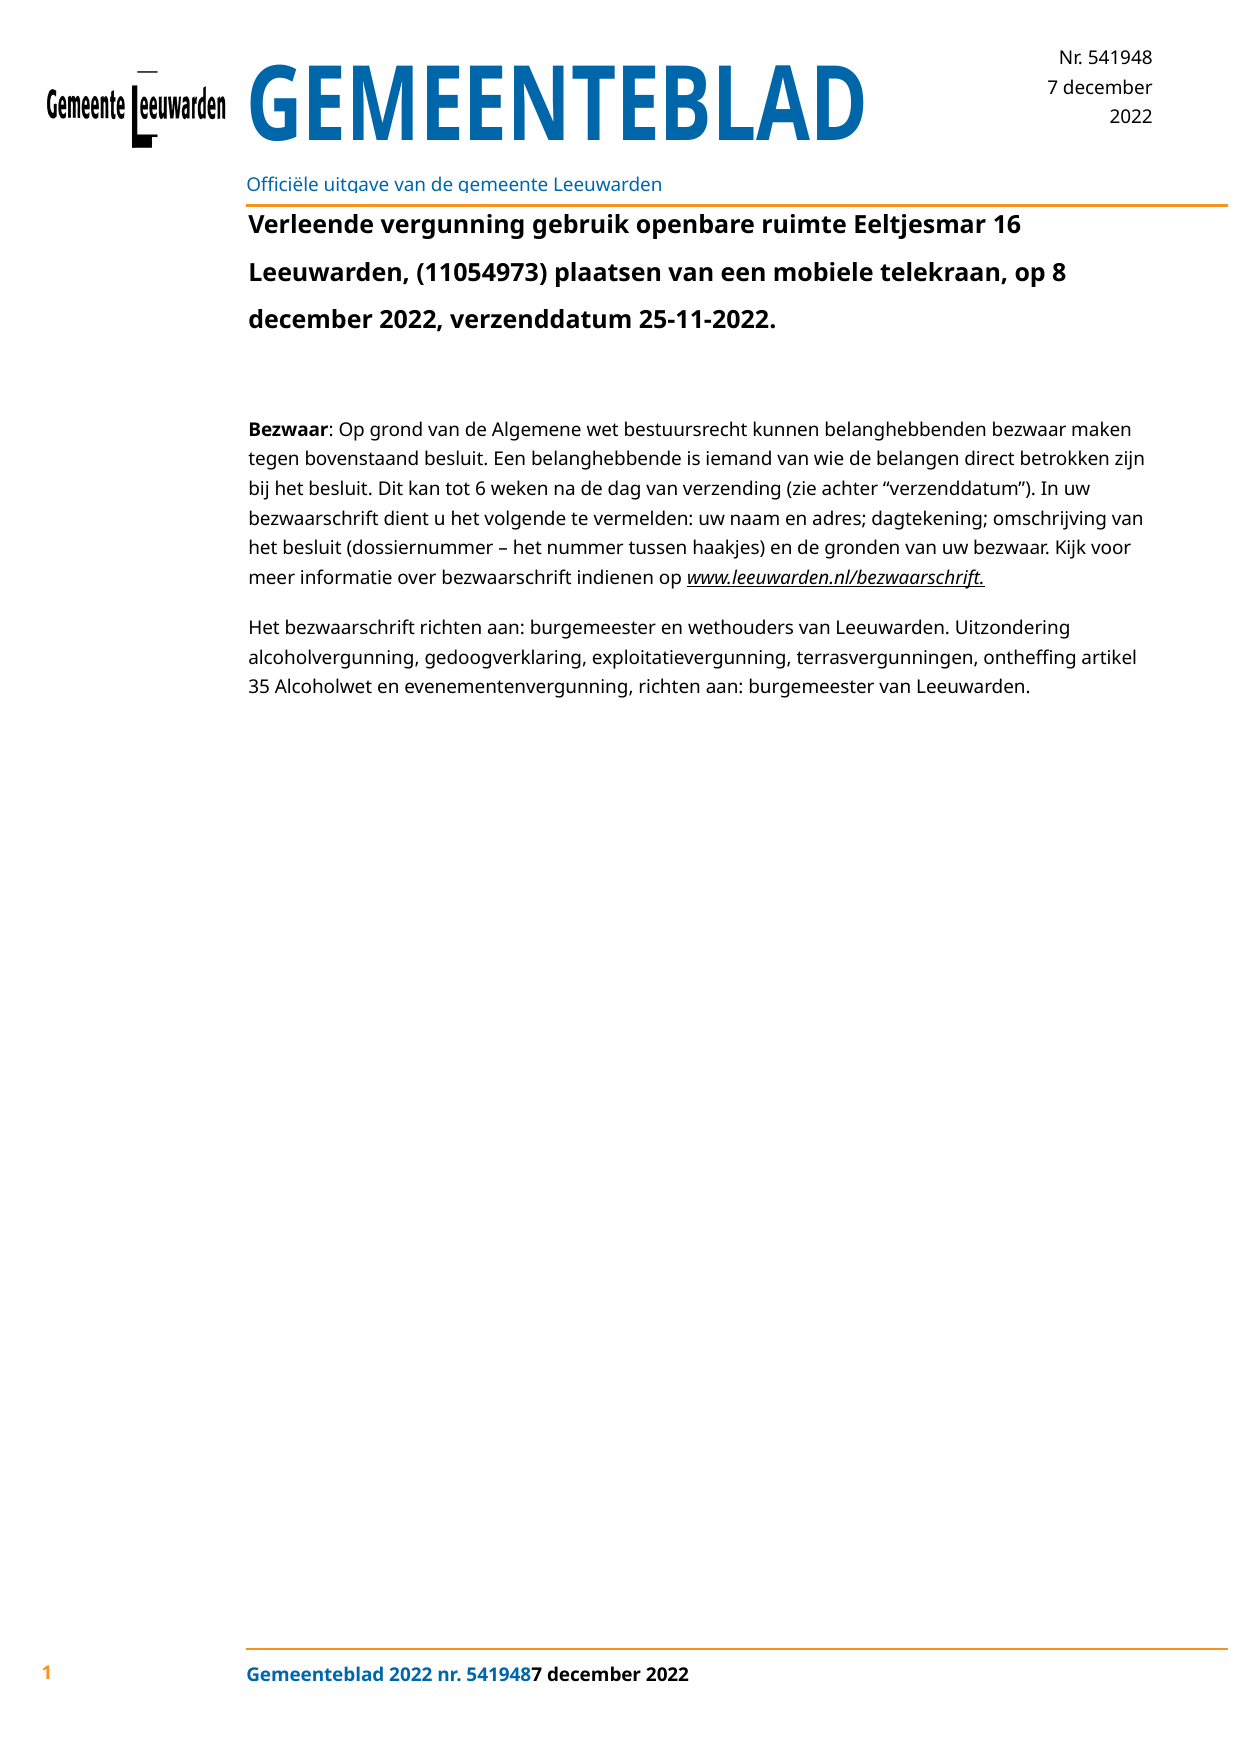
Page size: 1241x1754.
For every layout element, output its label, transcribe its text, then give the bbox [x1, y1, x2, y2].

picture [41, 47, 231, 172]
text Verleende vergunning gebruik openbare ruimte Eeltjesmar 16 Leeuwarden, (11054973) plaatsen van een mobiele telekraan, op 8 december 2022, verzenddatum 25-11-2022. [248, 207, 1152, 336]
text Het bezwaarschrift richten aan: burgemeester en wethouders van Leeuwarden. Uitzondering alcoholvergunning, gedoogverklaring, exploitatievergunning, terrasvergunningen, ontheffing artikel 35 Alcoholwet en evenementenvergunning, richten aan: burgemeester van Leeuwarden. [248, 614, 1152, 699]
text Bezwaar: Op grond van de Algemene wet bestuursrecht kunnen belanghebbenden bezwaar maken tegen bovenstaand besluit. Een belanghebbende is iemand van wie de belangen direct betrokken zijn bij het besluit. Dit kan tot 6 weken na de dag van verzending (zie achter “verzenddatum”). In uw bezwaarschrift dient u het volgende te vermelden: uw naam en adres; dagtekening; omschrijving van het besluit (dossiernummer – het nummer tussen haakjes) en de gronden van uw bezwaar. Kijk voor meer informatie over bezwaarschrift indienen op www.leeuwarden.nl/bezwaarschrift. [248, 416, 1152, 589]
